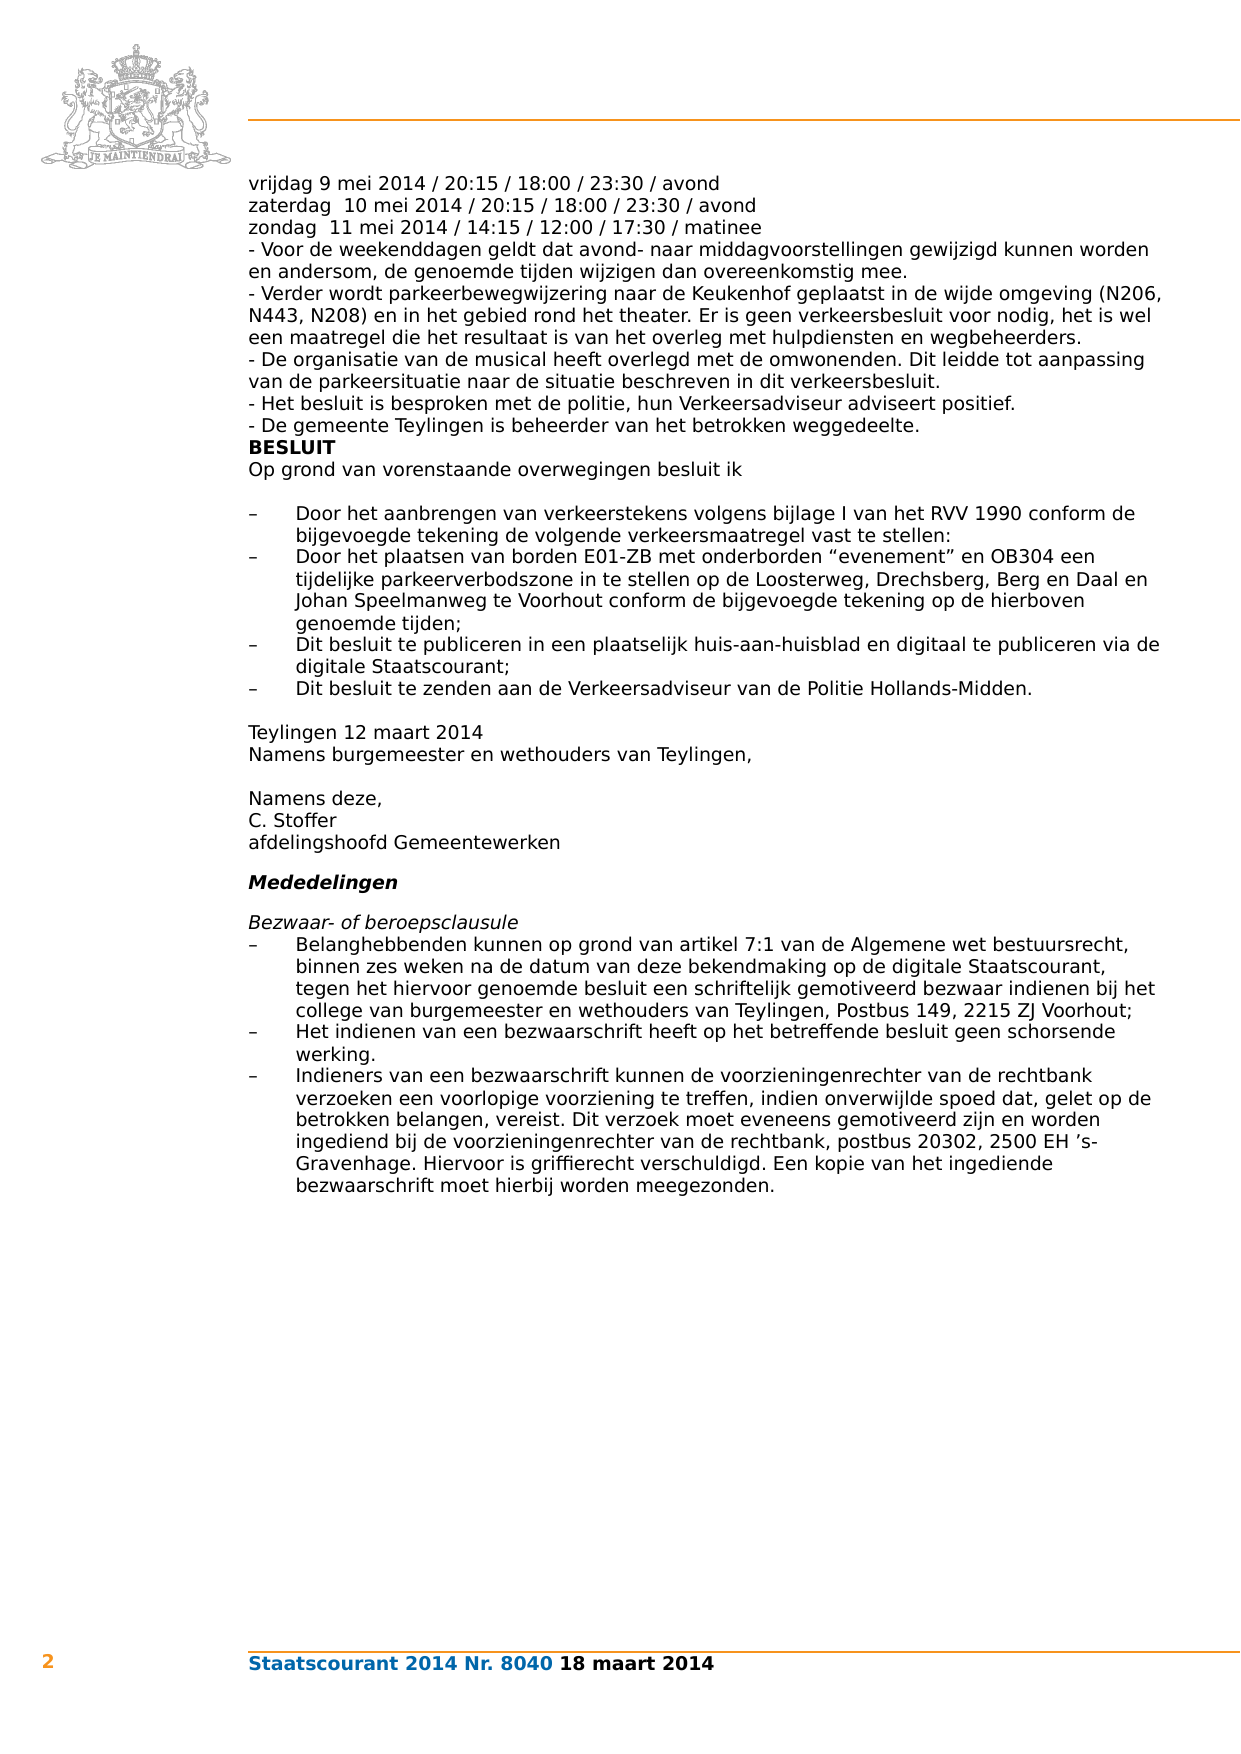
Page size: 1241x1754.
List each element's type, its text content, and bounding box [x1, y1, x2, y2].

subtitle - Verder wordt parkeerbewegwijzering naar de Keukenhof geplaatst in de wijde omgeving (N206, N443, N208) en in het gebied rond het theater. Er is geen verkeersbesluit voor nodig, het is wel een maatregel die het resultaat is van het overleg met hulpdiensten en wegbeheerders. [248, 283, 1163, 349]
list Belanghebbenden kunnen op grond van artikel 7:1 van de Algemene wet bestuursrecht, binnen zes weken na de datum van deze bekendmaking op de digitale Staatscourant, tegen het hiervoor genoemde besluit een schriftelijk gemotiveerd bezwaar indienen bij het college van burgemeester en wethouders van Teylingen, Postbus 149, 2215 ZJ Voorhout; [248, 933, 1163, 1021]
text Namens deze, [248, 788, 1163, 810]
subtitle - Het besluit is besproken met de politie, hun Verkeersadviseur adviseert positief. [248, 393, 1163, 414]
text BESLUIT [248, 437, 1163, 458]
text Namens burgemeester en wethouders van Teylingen, [248, 744, 1163, 766]
subtitle - Voor de weekenddagen geldt dat avond- naar middagvoorstellingen gewijzigd kunnen worden en andersom, de genoemde tijden wijzigen dan overeenkomstig mee. [248, 239, 1163, 283]
list Door het plaatsen van borden E01-ZB met onderborden “evenement” en OB304 een tijdelijke parkeerverbodszone in te stellen op de Loosterweg, Drechsberg, Berg en Daal en Johan Speelmanweg te Voorhout conform de bijgevoegde tekening op de hierboven genoemde tijden; [248, 546, 1163, 634]
text Op grond van vorenstaande overwegingen besluit ik [248, 458, 1163, 481]
list Indieners van een bezwaarschrift kunnen de voorzieningenrechter van de rechtbank verzoeken een voorlopige voorziening te treffen, indien onverwijlde spoed dat, gelet op de betrokken belangen, vereist. Dit verzoek moet eveneens gemotiveerd zijn en worden ingediend bij de voorzieningenrechter van de rechtbank, postbus 20302, 2500 EH ’s-Gravenhage. Hiervoor is griffierecht verschuldigd. Een kopie van het ingediende bezwaarschrift moet hierbij worden meegezonden. [248, 1065, 1163, 1197]
picture [41, 44, 231, 169]
subtitle - De organisatie van de musical heeft overlegd met de omwonenden. Dit leidde tot aanpassing van de parkeersituatie naar de situatie beschreven in dit verkeersbesluit. [248, 349, 1163, 393]
text afdelingshoofd Gemeentewerken [248, 832, 1163, 854]
subtitle zaterdag 10 mei 2014 / 20:15 / 18:00 / 23:30 / avond [248, 195, 1163, 217]
text C. Stoffer [248, 810, 1163, 832]
list Door het aanbrengen van verkeerstekens volgens bijlage I van het RVV 1990 conform de bijgevoegde tekening de volgende verkeersmaatregel vast te stellen: [248, 502, 1163, 546]
subtitle vrijdag 9 mei 2014 / 20:15 / 18:00 / 23:30 / avond [248, 173, 1163, 195]
list Het indienen van een bezwaarschrift heeft op het betreffende besluit geen schorsende werking. [248, 1021, 1163, 1065]
text Teylingen 12 maart 2014 [248, 722, 1163, 744]
list Dit besluit te publiceren in een plaatselijk huis-aan-huisblad en digitaal te publiceren via de digitale Staatscourant; [248, 634, 1163, 678]
subtitle - De gemeente Teylingen is beheerder van het betrokken weggedeelte. [248, 414, 1163, 437]
list Dit besluit te zenden aan de Verkeersadviseur van de Politie Hollands-Midden. [248, 678, 1163, 700]
subtitle Bezwaar- of beroepsclausule [248, 912, 1163, 933]
subtitle zondag 11 mei 2014 / 14:15 / 12:00 / 17:30 / matinee [248, 217, 1163, 239]
subtitle Mededelingen [248, 872, 1163, 894]
